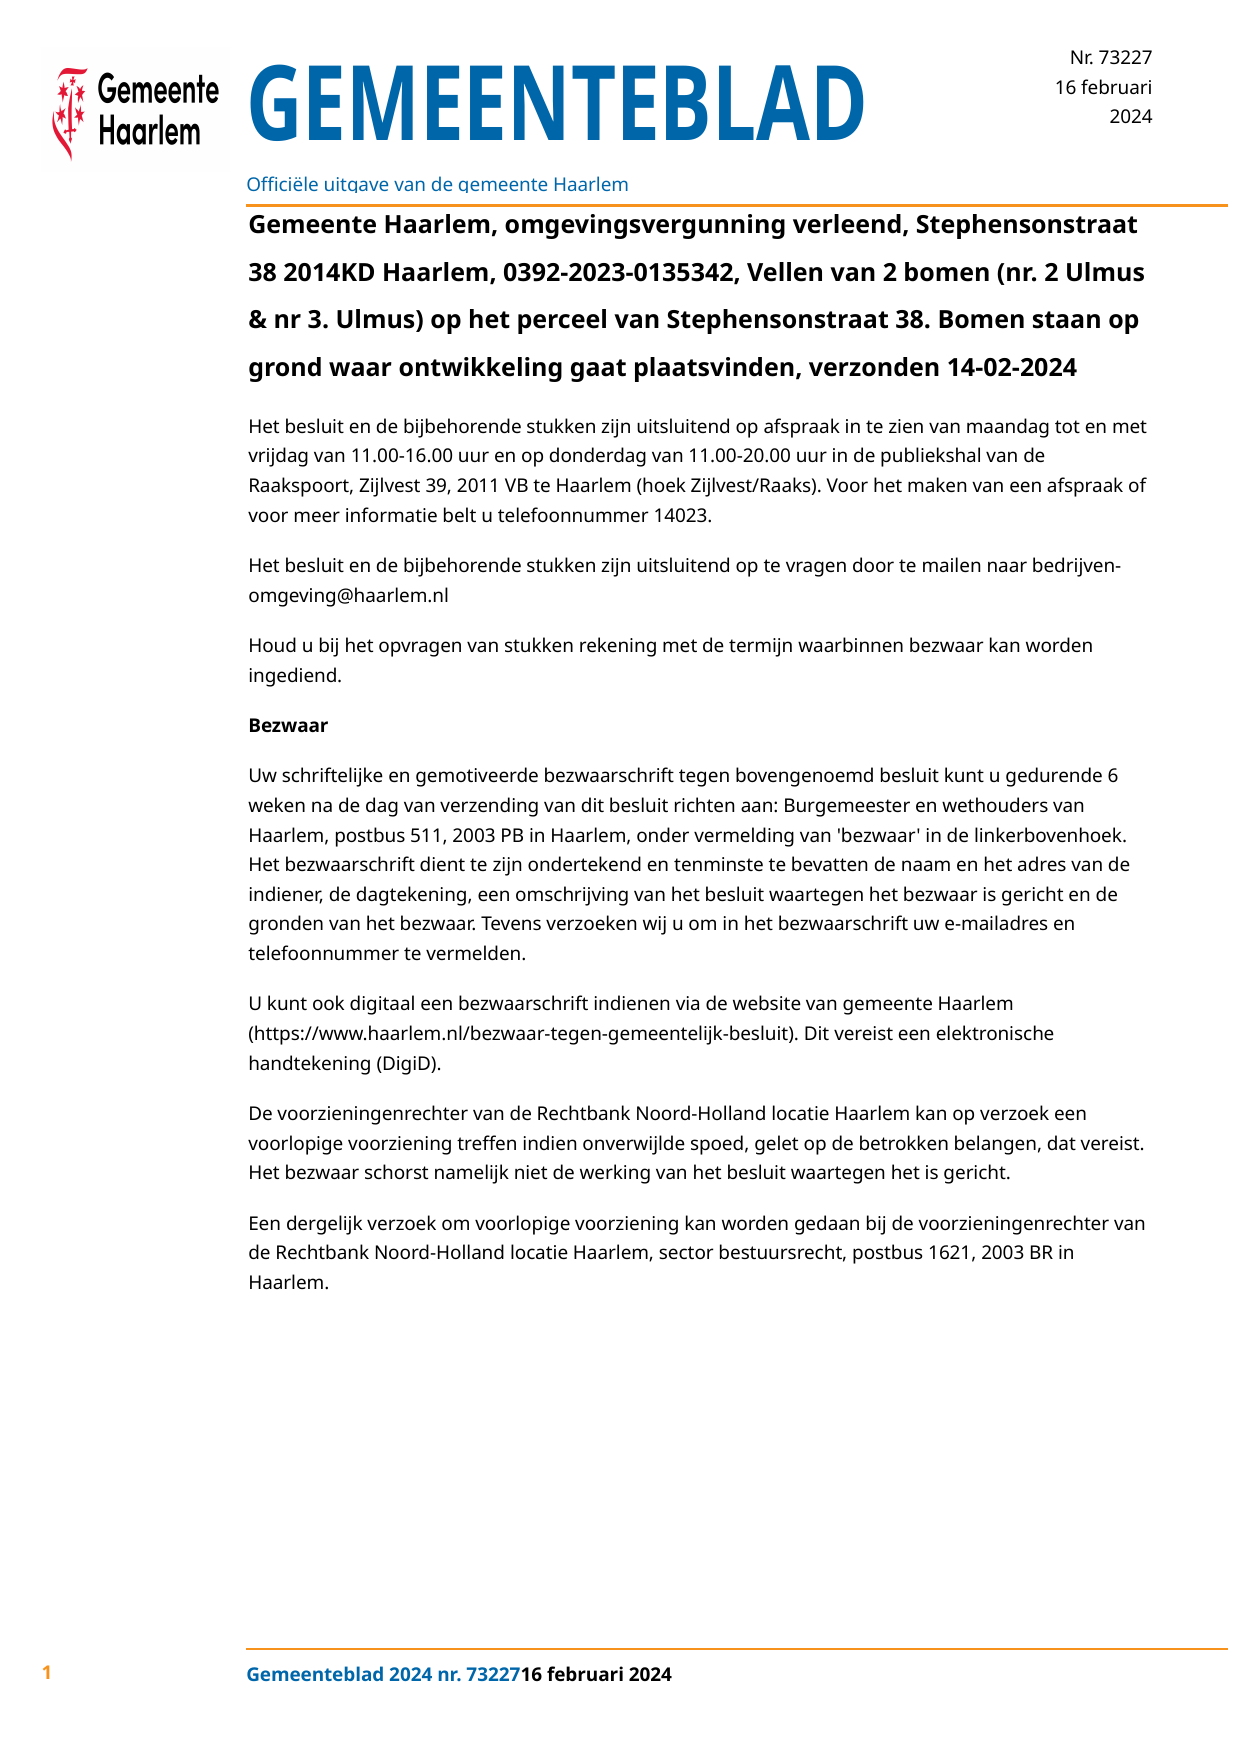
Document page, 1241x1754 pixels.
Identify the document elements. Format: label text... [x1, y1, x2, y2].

text U kunt ook digitaal een bezwaarschrift indienen via de website van gemeente Haarlem (https://www.haarlem.nl/bezwaar-tegen-gemeentelijk-besluit). Dit vereist een elektronische handtekening (DigiD). [248, 991, 1152, 1076]
text Een dergelijk verzoek om voorlopige voorziening kan worden gedaan bij de voorzieningenrechter van de Rechtbank Noord-Holland locatie Haarlem, sector bestuursrecht, postbus 1621, 2003 BR in Haarlem. [248, 1210, 1152, 1295]
text Gemeente Haarlem, omgevingsvergunning verleend, Stephensonstraat 38 2014KD Haarlem, 0392-2023-0135342, Vellen van 2 bomen (nr. 2 Ulmus & nr 3. Ulmus) op het perceel van Stephensonstraat 38. Bomen staan op grond waar ontwikkeling gaat plaatsvinden, verzonden 14-02-2024 [248, 207, 1152, 384]
text Houd u bij het opvragen van stukken rekening met de termijn waarbinnen bezwaar kan worden ingediend. [248, 632, 1152, 688]
text Uw schriftelijke en gemotiveerde bezwaarschrift tegen bovengenoemd besluit kunt u gedurende 6 weken na de dag van verzending van dit besluit richten aan: Burgemeester en wethouders van Haarlem, postbus 511, 2003 PB in Haarlem, onder vermelding van 'bezwaar' in de linkerbovenhoek. Het bezwaarschrift dient te zijn ondertekend en tenminste te bevatten de naam en het adres van de indiener, de dagtekening, een omschrijving van het besluit waartegen het bezwaar is gericht en de gronden van het bezwaar. Tevens verzoeken wij u om in het bezwaarschrift uw e-mailadres en telefoonnummer te vermelden. [248, 763, 1152, 966]
text Bezwaar [248, 712, 1152, 738]
text Het besluit en de bijbehorende stukken zijn uitsluitend op te vragen door te mailen naar bedrijven-omgeving@haarlem.nl [248, 552, 1152, 608]
text De voorzieningenrechter van de Rechtbank Noord-Holland locatie Haarlem kan op verzoek een voorlopige voorziening treffen indien onverwijlde spoed, gelet op de betrokken belangen, dat vereist. Het bezwaar schorst namelijk niet de werking van het besluit waartegen het is gericht. [248, 1100, 1152, 1185]
picture [41, 47, 231, 172]
text Het besluit en de bijbehorende stukken zijn uitsluitend op afspraak in te zien van maandag tot en met vrijdag van 11.00-16.00 uur en op donderdag van 11.00-20.00 uur in de publiekshal van de Raakspoort, Zijlvest 39, 2011 VB te Haarlem (hoek Zijlvest/Raaks). Voor het maken van een afspraak of voor meer informatie belt u telefoonnummer 14023. [248, 413, 1152, 528]
